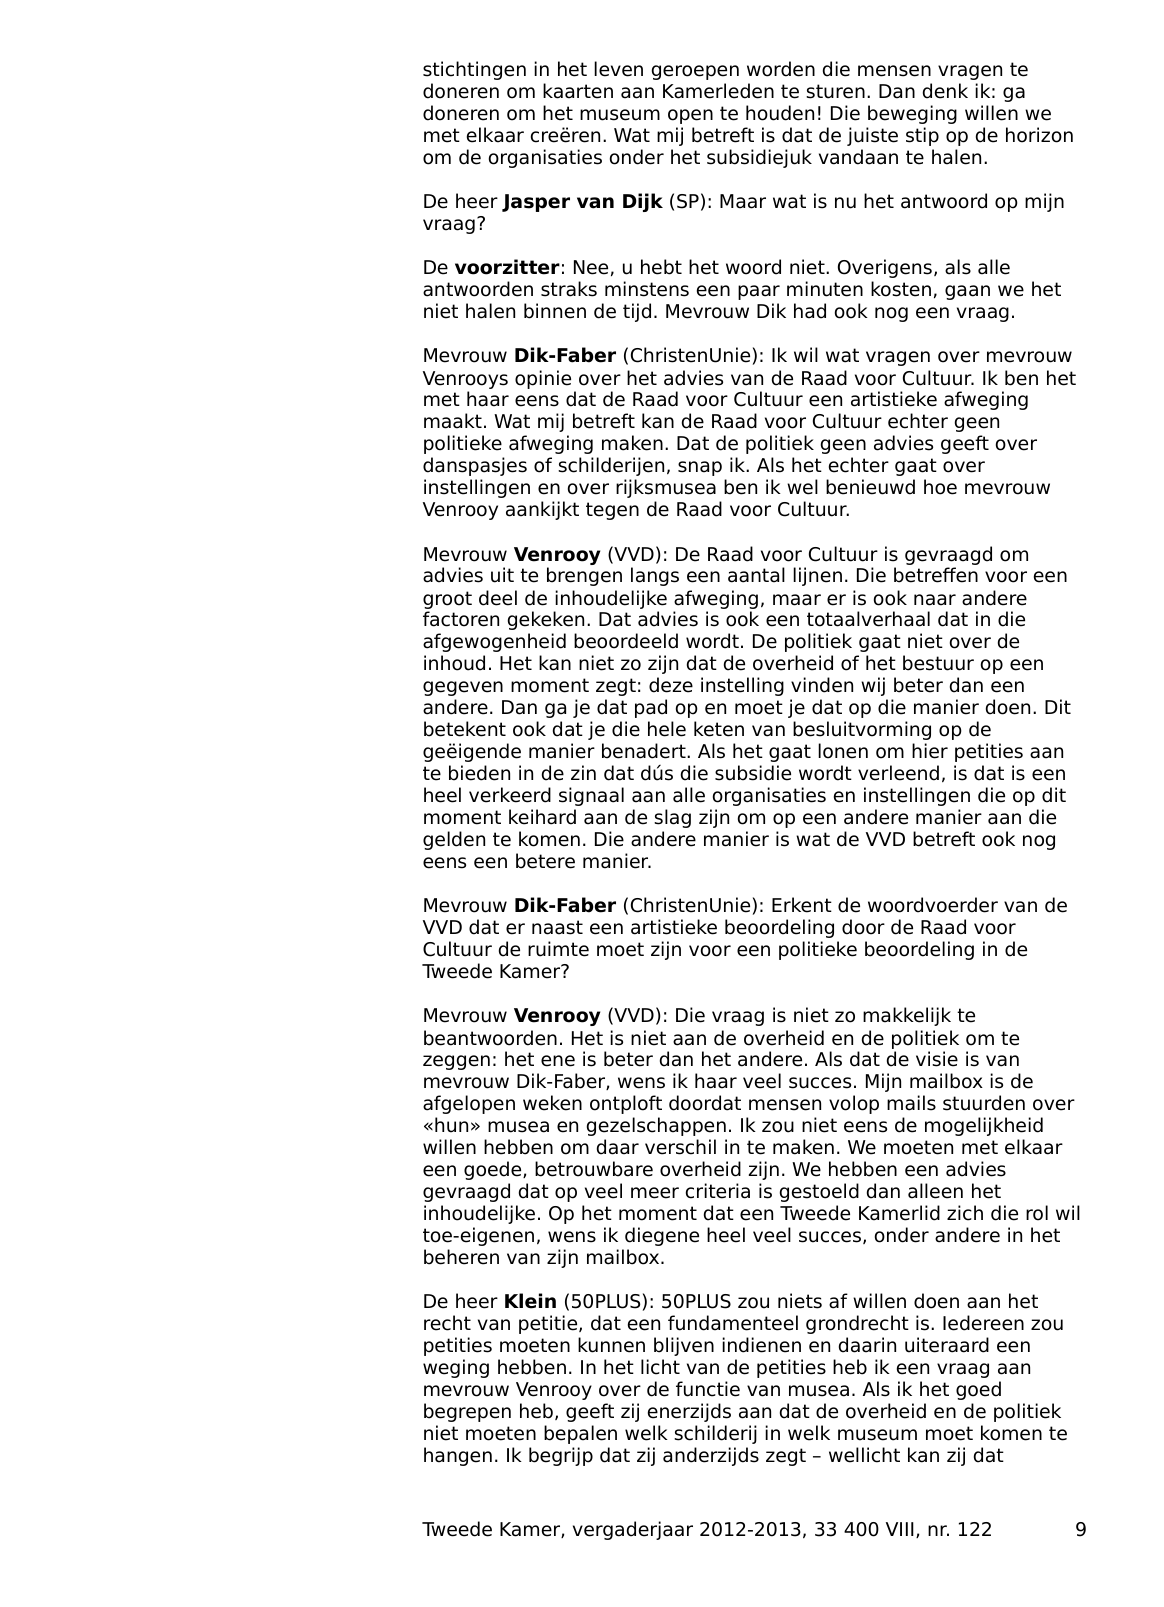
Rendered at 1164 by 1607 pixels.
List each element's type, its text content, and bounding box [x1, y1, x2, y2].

text Mevrouw Dik-Faber (ChristenUnie): Erkent de woordvoerder van de VVD dat er naast een artistieke beoordeling door de Raad voor Cultuur de ruimte moet zijn voor een politieke beoordeling in de Tweede Kamer? [422, 895, 1087, 983]
text Mevrouw Venrooy (VVD): Die vraag is niet zo makkelijk te beantwoorden. Het is niet aan de overheid en de politiek om te zeggen: het ene is beter dan het andere. Als dat de visie is van mevrouw Dik-Faber, wens ik haar veel succes. Mijn mailbox is de afgelopen weken ontploft doordat mensen volop mails stuurden over «hun» musea en gezelschappen. Ik zou niet eens de mogelijkheid willen hebben om daar verschil in te maken. We moeten met elkaar een goede, betrouwbare overheid zijn. We hebben een advies gevraagd dat op veel meer criteria is gestoeld dan alleen het inhoudelijke. Op het moment dat een Tweede Kamerlid zich die rol wil toe-eigenen, wens ik diegene heel veel succes, onder andere in het beheren van zijn mailbox. [422, 1005, 1087, 1269]
text De heer Klein (50PLUS): 50PLUS zou niets af willen doen aan het recht van petitie, dat een fundamenteel grondrecht is. Iedereen zou petities moeten kunnen blijven indienen en daarin uiteraard een weging hebben. In het licht van de petities heb ik een vraag aan mevrouw Venrooy over de functie van musea. Als ik het goed begrepen heb, geeft zij enerzijds aan dat de overheid en de politiek niet moeten bepalen welk schilderij in welk museum moet komen te hangen. Ik begrijp dat zij anderzijds zegt – wellicht kan zij dat [422, 1291, 1087, 1467]
text De heer Jasper van Dijk (SP): Maar wat is nu het antwoord op mijn vraag? [422, 191, 1087, 235]
text De voorzitter: Nee, u hebt het woord niet. Overigens, als alle antwoorden straks minstens een paar minuten kosten, gaan we het niet halen binnen de tijd. Mevrouw Dik had ook nog een vraag. [422, 257, 1087, 323]
text Mevrouw Dik-Faber (ChristenUnie): Ik wil wat vragen over mevrouw Venrooys opinie over het advies van de Raad voor Cultuur. Ik ben het met haar eens dat de Raad voor Cultuur een artistieke afweging maakt. Wat mij betreft kan de Raad voor Cultuur echter geen politieke afweging maken. Dat de politiek geen advies geeft over danspasjes of schilderijen, snap ik. Als het echter gaat over instellingen en over rijksmusea ben ik wel benieuwd hoe mevrouw Venrooy aankijkt tegen de Raad voor Cultuur. [422, 345, 1087, 521]
text stichtingen in het leven geroepen worden die mensen vragen te doneren om kaarten aan Kamerleden te sturen. Dan denk ik: ga doneren om het museum open te houden! Die beweging willen we met elkaar creëren. Wat mij betreft is dat de juiste stip op de horizon om de organisaties onder het subsidiejuk vandaan te halen. [422, 59, 1087, 169]
text Mevrouw Venrooy (VVD): De Raad voor Cultuur is gevraagd om advies uit te brengen langs een aantal lijnen. Die betreffen voor een groot deel de inhoudelijke afweging, maar er is ook naar andere factoren gekeken. Dat advies is ook een totaalverhaal dat in die afgewogenheid beoordeeld wordt. De politiek gaat niet over de inhoud. Het kan niet zo zijn dat de overheid of het bestuur op een gegeven moment zegt: deze instelling vinden wij beter dan een andere. Dan ga je dat pad op en moet je dat op die manier doen. Dit betekent ook dat je die hele keten van besluitvorming op de geëigende manier benadert. Als het gaat lonen om hier petities aan te bieden in de zin dat dús die subsidie wordt verleend, is dat is een heel verkeerd signaal aan alle organisaties en instellingen die op dit moment keihard aan de slag zijn om op een andere manier aan die gelden te komen. Die andere manier is wat de VVD betreft ook nog eens een betere manier. [422, 543, 1087, 873]
